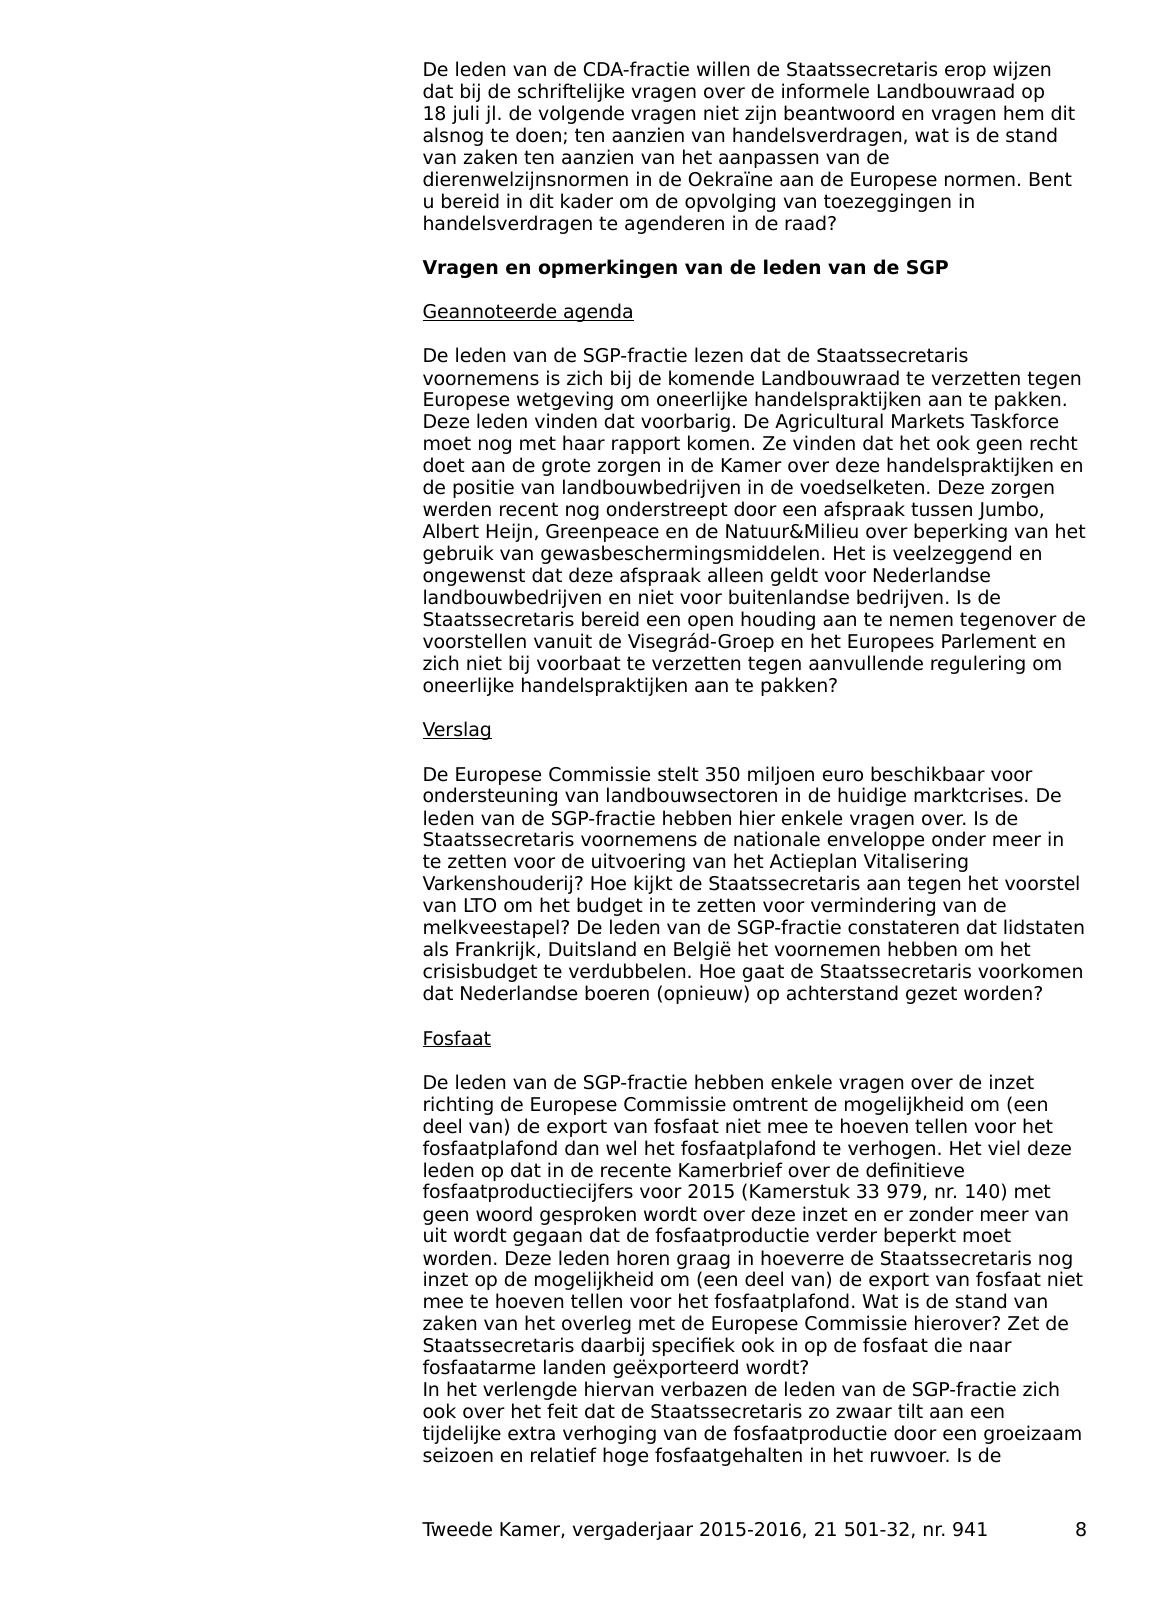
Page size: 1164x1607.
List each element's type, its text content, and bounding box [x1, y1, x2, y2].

subtitle Verslag [422, 719, 1087, 741]
subtitle Fosfaat [422, 1027, 1087, 1049]
subtitle Geannoteerde agenda [422, 301, 1087, 323]
subtitle Vragen en opmerkingen van de leden van de SGP [422, 257, 1087, 279]
text De leden van de CDA-fractie willen de Staatssecretaris erop wijzen dat bij de schriftelijke vragen over de informele Landbouwraad op 18 juli jl. de volgende vragen niet zijn beantwoord en vragen hem dit alsnog te doen; ten aanzien van handelsverdragen, wat is de stand van zaken ten aanzien van het aanpassen van de dierenwelzijnsnormen in de Oekraïne aan de Europese normen. Bent u bereid in dit kader om de opvolging van toezeggingen in handelsverdragen te agenderen in de raad? [422, 59, 1087, 235]
text De leden van de SGP-fractie lezen dat de Staatssecretaris voornemens is zich bij de komende Landbouwraad te verzetten tegen Europese wetgeving om oneerlijke handelspraktijken aan te pakken. Deze leden vinden dat voorbarig. De Agricultural Markets Taskforce moet nog met haar rapport komen. Ze vinden dat het ook geen recht doet aan de grote zorgen in de Kamer over deze handelspraktijken en de positie van landbouwbedrijven in de voedselketen. Deze zorgen werden recent nog onderstreept door een afspraak tussen Jumbo, Albert Heijn, Greenpeace en de Natuur&Milieu over beperking van het gebruik van gewasbeschermingsmiddelen. Het is veelzeggend en ongewenst dat deze afspraak alleen geldt voor Nederlandse landbouwbedrijven en niet voor buitenlandse bedrijven. Is de Staatssecretaris bereid een open houding aan te nemen tegenover de voorstellen vanuit de Visegrád-Groep en het Europees Parlement en zich niet bij voorbaat te verzetten tegen aanvullende regulering om oneerlijke handelspraktijken aan te pakken? [422, 345, 1087, 697]
text De leden van de SGP-fractie hebben enkele vragen over de inzet richting de Europese Commissie omtrent de mogelijkheid om (een deel van) de export van fosfaat niet mee te hoeven tellen voor het fosfaatplafond dan wel het fosfaatplafond te verhogen. Het viel deze leden op dat in de recente Kamerbrief over de definitieve fosfaatproductiecijfers voor 2015 (Kamerstuk 33 979, nr. 140) met geen woord gesproken wordt over deze inzet en er zonder meer van uit wordt gegaan dat de fosfaatproductie verder beperkt moet worden. Deze leden horen graag in hoeverre de Staatssecretaris nog inzet op de mogelijkheid om (een deel van) de export van fosfaat niet mee te hoeven tellen voor het fosfaatplafond. Wat is de stand van zaken van het overleg met de Europese Commissie hierover? Zet de Staatssecretaris daarbij specifiek ook in op de fosfaat die naar fosfaatarme landen geëxporteerd wordt? [422, 1072, 1087, 1379]
text De Europese Commissie stelt 350 miljoen euro beschikbaar voor ondersteuning van landbouwsectoren in de huidige marktcrises. De leden van de SGP-fractie hebben hier enkele vragen over. Is de Staatssecretaris voornemens de nationale enveloppe onder meer in te zetten voor de uitvoering van het Actieplan Vitalisering Varkenshouderij? Hoe kijkt de Staatssecretaris aan tegen het voorstel van LTO om het budget in te zetten voor vermindering van de melkveestapel? De leden van de SGP-fractie constateren dat lidstaten als Frankrijk, Duitsland en België het voornemen hebben om het crisisbudget te verdubbelen. Hoe gaat de Staatssecretaris voorkomen dat Nederlandse boeren (opnieuw) op achterstand gezet worden? [422, 763, 1087, 1005]
text In het verlengde hiervan verbazen de leden van de SGP-fractie zich ook over het feit dat de Staatssecretaris zo zwaar tilt aan een tijdelijke extra verhoging van de fosfaatproductie door een groeizaam seizoen en relatief hoge fosfaatgehalten in het ruwvoer. Is de [422, 1379, 1087, 1467]
